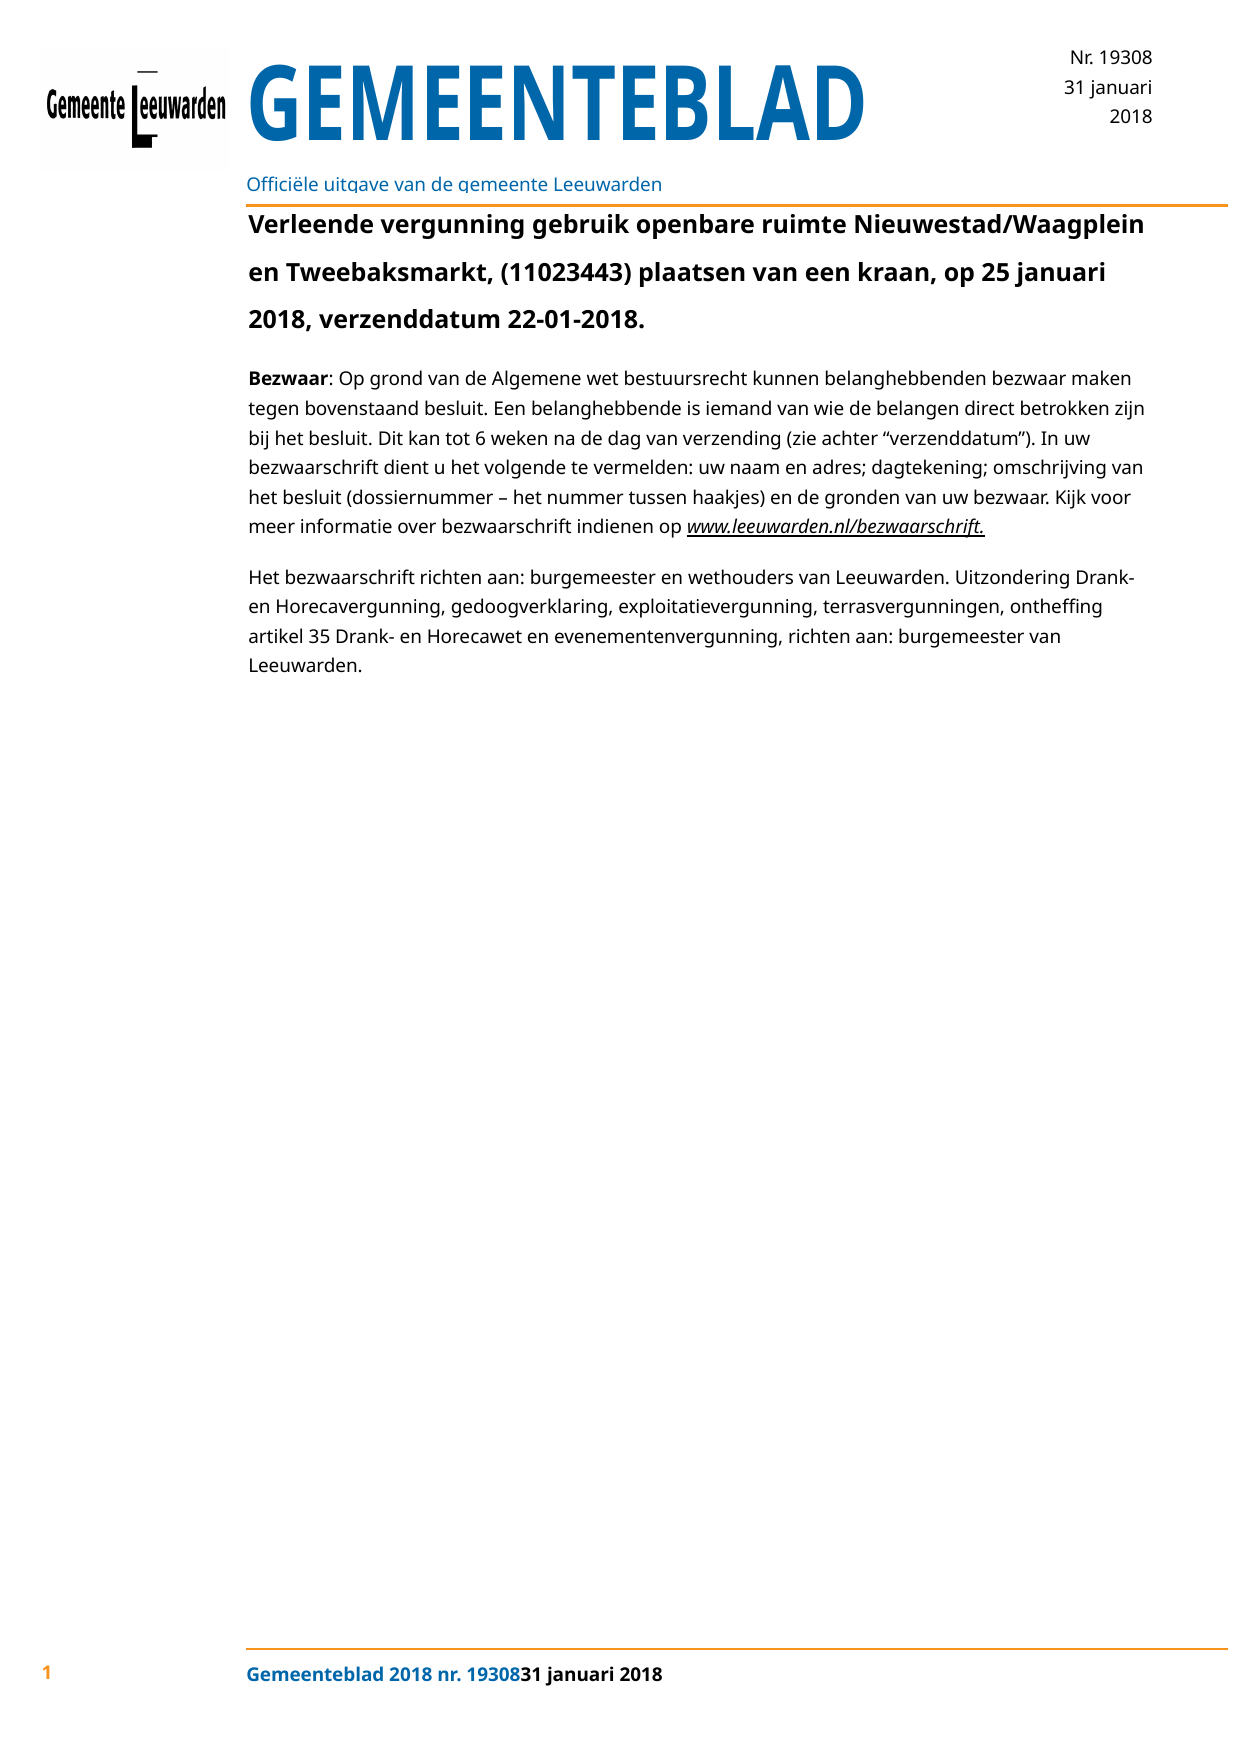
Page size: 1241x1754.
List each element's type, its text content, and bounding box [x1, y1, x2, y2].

text Verleende vergunning gebruik openbare ruimte Nieuwestad/Waagplein en Tweebaksmarkt, (11023443) plaatsen van een kraan, op 25 januari 2018, verzenddatum 22-01-2018. [248, 207, 1152, 336]
picture [41, 47, 231, 172]
text Bezwaar: Op grond van de Algemene wet bestuursrecht kunnen belanghebbenden bezwaar maken tegen bovenstaand besluit. Een belanghebbende is iemand van wie de belangen direct betrokken zijn bij het besluit. Dit kan tot 6 weken na de dag van verzending (zie achter “verzenddatum”). In uw bezwaarschrift dient u het volgende te vermelden: uw naam en adres; dagtekening; omschrijving van het besluit (dossiernummer – het nummer tussen haakjes) en de gronden van uw bezwaar. Kijk voor meer informatie over bezwaarschrift indienen op www.leeuwarden.nl/bezwaarschrift. [248, 366, 1152, 539]
text Het bezwaarschrift richten aan: burgemeester en wethouders van Leeuwarden. Uitzondering Drank- en Horecavergunning, gedoogverklaring, exploitatievergunning, terrasvergunningen, ontheffing artikel 35 Drank- en Horecawet en evenementenvergunning, richten aan: burgemeester van Leeuwarden. [248, 564, 1152, 678]
